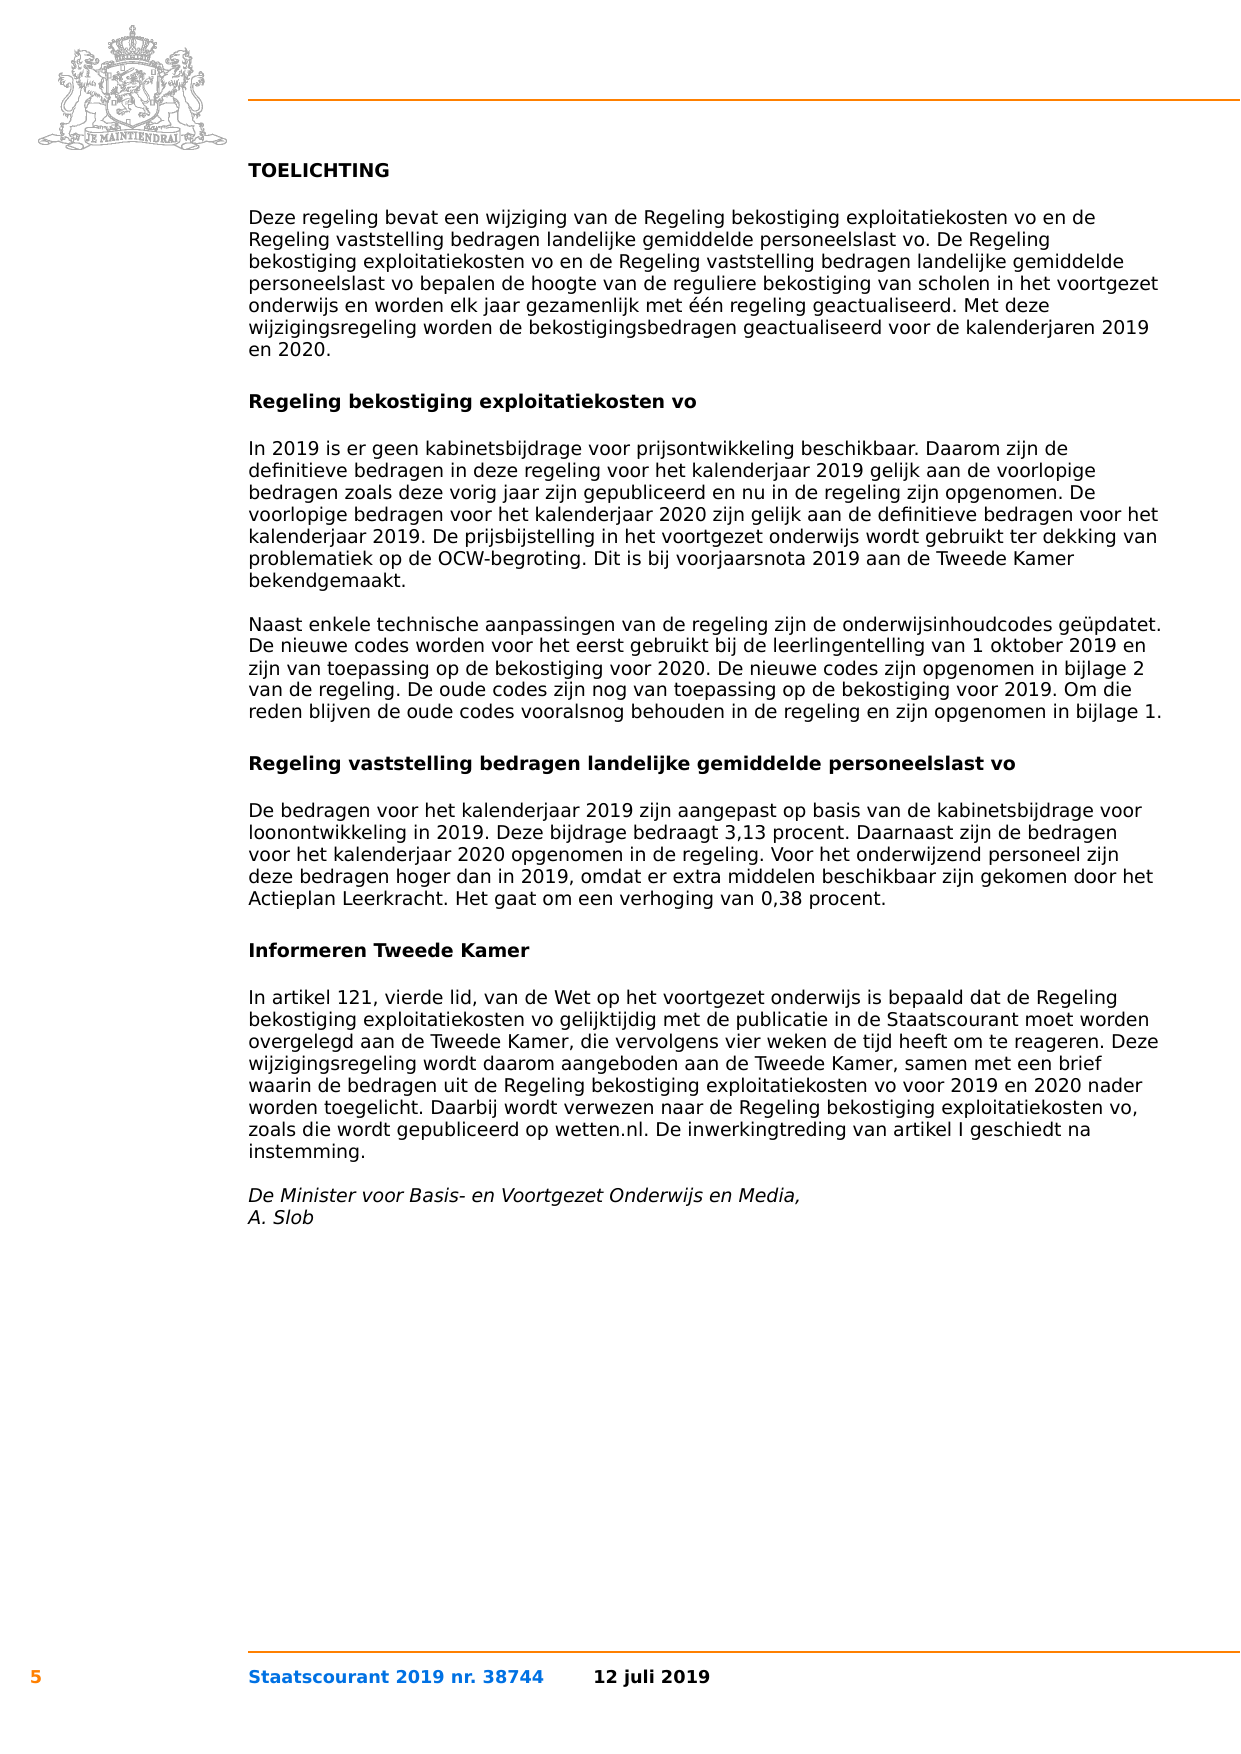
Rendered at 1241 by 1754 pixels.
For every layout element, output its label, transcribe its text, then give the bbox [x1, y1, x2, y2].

text De bedragen voor het kalenderjaar 2019 zijn aangepast op basis van de kabinetsbijdrage voor loonontwikkeling in 2019. Deze bijdrage bedraagt 3,13 procent. Daarnaast zijn de bedragen voor het kalenderjaar 2020 opgenomen in de regeling. Voor het onderwijzend personeel zijn deze bedragen hoger dan in 2019, omdat er extra middelen beschikbaar zijn gekomen door het Actieplan Leerkracht. Het gaat om een verhoging van 0,38 procent. [248, 800, 1163, 910]
subtitle TOELICHTING [248, 160, 1163, 182]
picture [38, 25, 227, 150]
subtitle Informeren Tweede Kamer [248, 940, 1163, 962]
text In artikel 121, vierde lid, van de Wet op het voortgezet onderwijs is bepaald dat de Regeling bekostiging exploitatiekosten vo gelijktijdig met de publicatie in de Staatscourant moet worden overgelegd aan de Tweede Kamer, die vervolgens vier weken de tijd heeft om te reageren. Deze wijzigingsregeling wordt daarom aangeboden aan de Tweede Kamer, samen met een brief waarin de bedragen uit de Regeling bekostiging exploitatiekosten vo voor 2019 en 2020 nader worden toegelicht. Daarbij wordt verwezen naar de Regeling bekostiging exploitatiekosten vo, zoals die wordt gepubliceerd op wetten.nl. De inwerkingtreding van artikel I geschiedt na instemming. [248, 987, 1163, 1163]
text Deze regeling bevat een wijziging van de Regeling bekostiging exploitatiekosten vo en de Regeling vaststelling bedragen landelijke gemiddelde personeelslast vo. De Regeling bekostiging exploitatiekosten vo en de Regeling vaststelling bedragen landelijke gemiddelde personeelslast vo bepalen de hoogte van de reguliere bekostiging van scholen in het voortgezet onderwijs en worden elk jaar gezamenlijk met één regeling geactualiseerd. Met deze wijzigingsregeling worden de bekostigingsbedragen geactualiseerd voor de kalenderjaren 2019 en 2020. [248, 207, 1163, 361]
subtitle Regeling bekostiging exploitatiekosten vo [248, 391, 1163, 413]
text De Minister voor Basis- en Voortgezet Onderwijs en Media, A. Slob [248, 1185, 1163, 1229]
subtitle Regeling vaststelling bedragen landelijke gemiddelde personeelslast vo [248, 753, 1163, 775]
text In 2019 is er geen kabinetsbijdrage voor prijsontwikkeling beschikbaar. Daarom zijn de definitieve bedragen in deze regeling voor het kalenderjaar 2019 gelijk aan de voorlopige bedragen zoals deze vorig jaar zijn gepubliceerd en nu in de regeling zijn opgenomen. De voorlopige bedragen voor het kalenderjaar 2020 zijn gelijk aan de definitieve bedragen voor het kalenderjaar 2019. De prijsbijstelling in het voortgezet onderwijs wordt gebruikt ter dekking van problematiek op de OCW-begroting. Dit is bij voorjaarsnota 2019 aan de Tweede Kamer bekendgemaakt. [248, 438, 1163, 592]
text Naast enkele technische aanpassingen van de regeling zijn de onderwijsinhoudcodes geüpdatet. De nieuwe codes worden voor het eerst gebruikt bij de leerlingentelling van 1 oktober 2019 en zijn van toepassing op de bekostiging voor 2020. De nieuwe codes zijn opgenomen in bijlage 2 van de regeling. De oude codes zijn nog van toepassing op de bekostiging voor 2019. Om die reden blijven de oude codes vooralsnog behouden in de regeling en zijn opgenomen in bijlage 1. [248, 613, 1163, 723]
